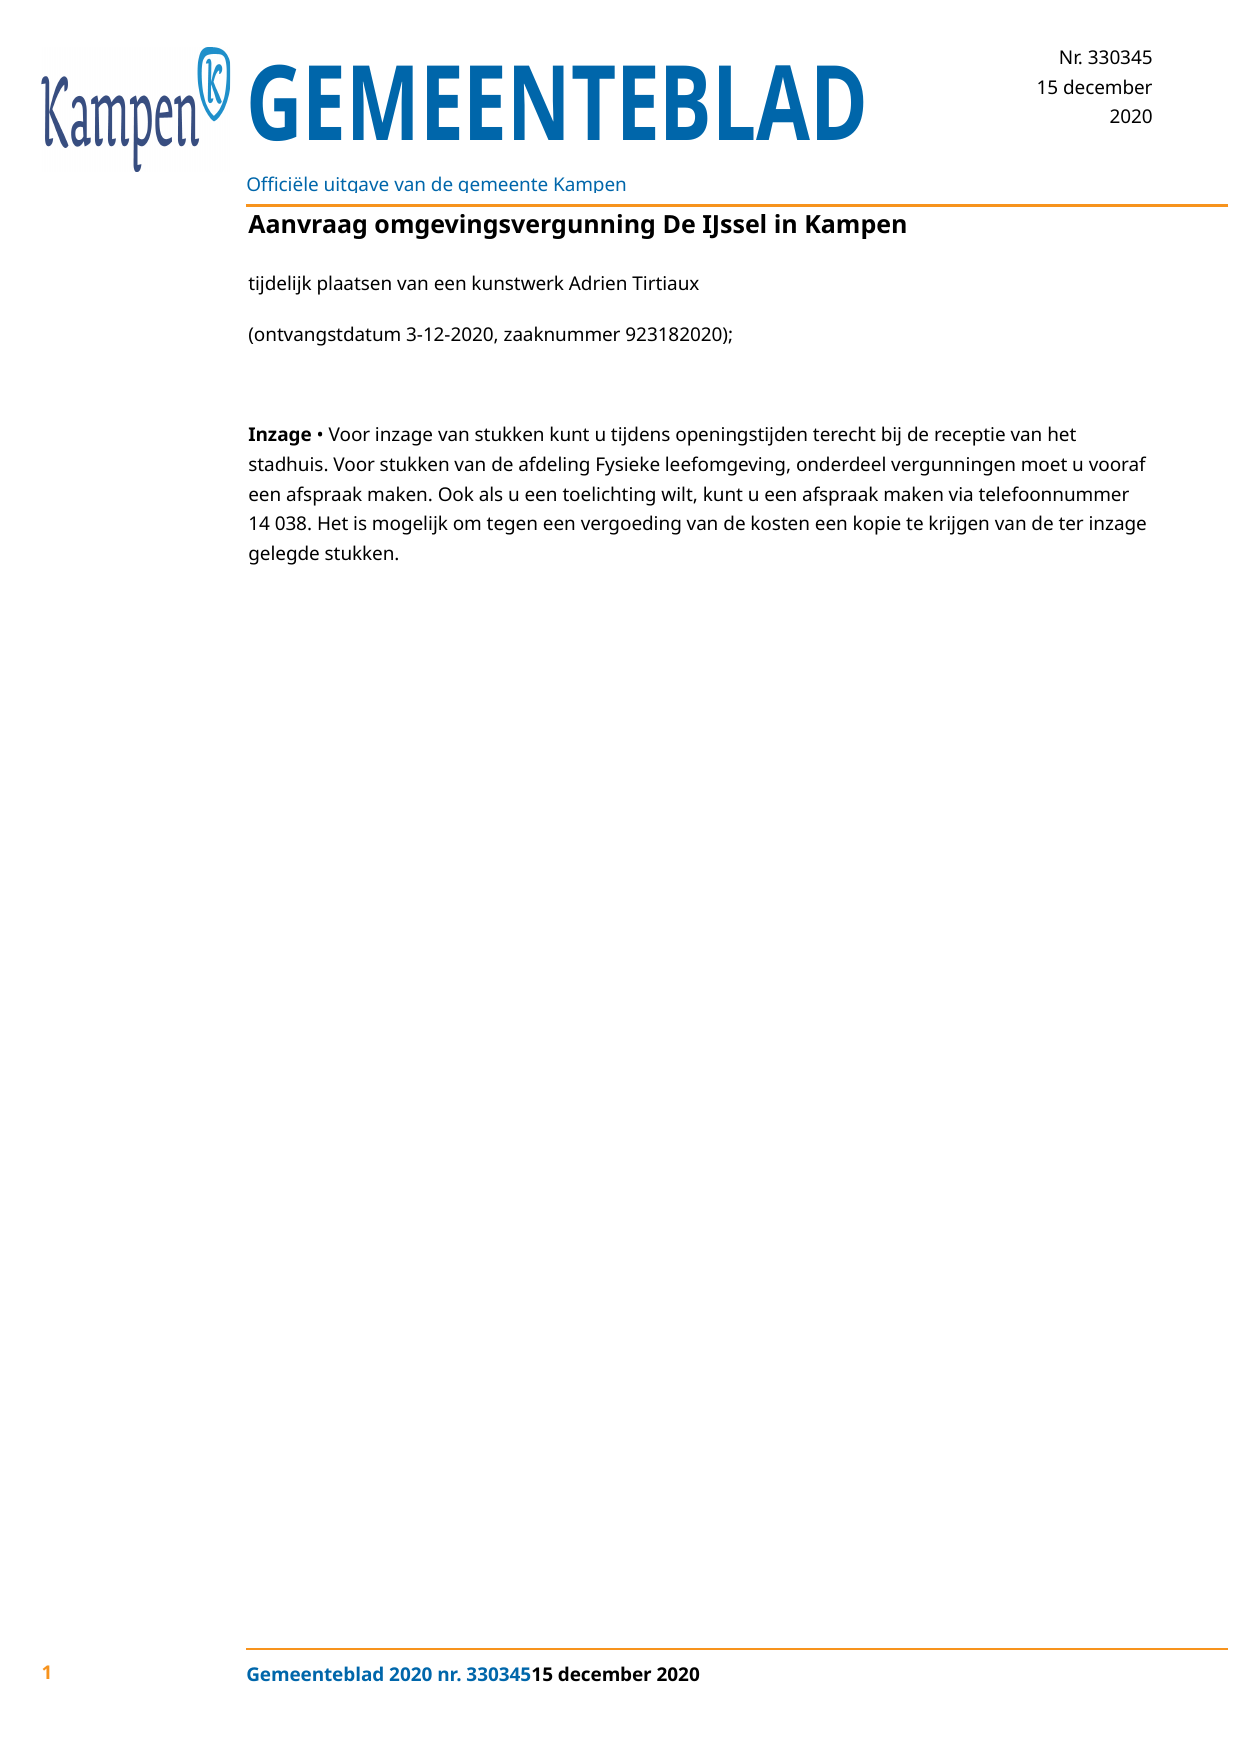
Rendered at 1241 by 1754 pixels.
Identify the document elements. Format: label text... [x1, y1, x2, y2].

picture [41, 47, 231, 172]
text (ontvangstdatum 3-12-2020, zaaknummer 923182020); [248, 321, 1152, 346]
text tijdelijk plaatsen van een kunstwerk Adrien Tirtiaux [248, 270, 1152, 296]
text Aanvraag omgevingsvergunning De IJssel in Kampen [248, 207, 1152, 241]
text Inzage • Voor inzage van stukken kunt u tijdens openingstijden terecht bij de receptie van het stadhuis. Voor stukken van de afdeling Fysieke leefomgeving, onderdeel vergunningen moet u vooraf een afspraak maken. Ook als u een toelichting wilt, kunt u een afspraak maken via telefoonnummer 14 038. Het is mogelijk om tegen een vergoeding van de kosten een kopie te krijgen van de ter inzage gelegde stukken. [248, 422, 1152, 566]
